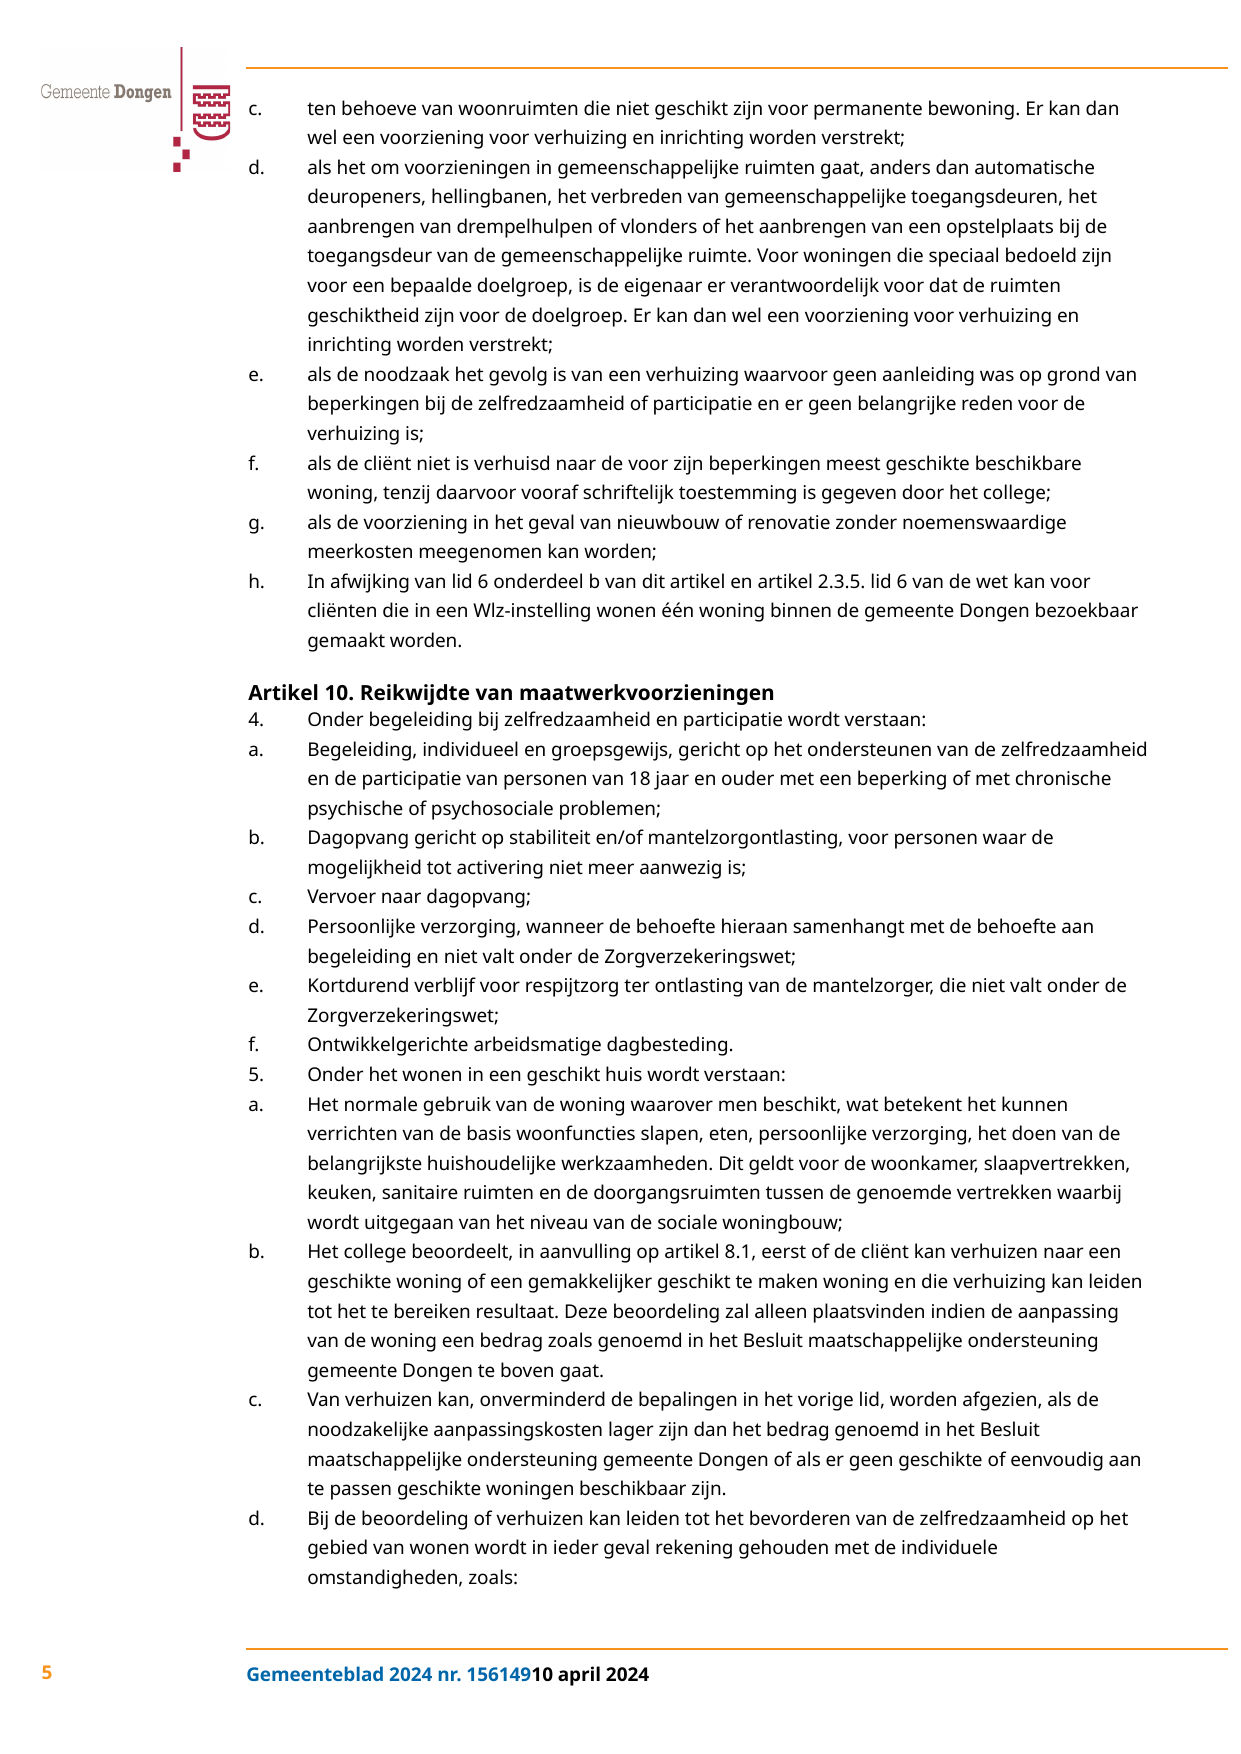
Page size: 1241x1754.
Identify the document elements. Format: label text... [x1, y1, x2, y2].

list Van verhuizen kan, onverminderd de bepalingen in het vorige lid, worden afgezien, als de noodzakelijke aanpassingskosten lager zijn dan het bedrag genoemd in het Besluit maatschappelijke ondersteuning gemeente Dongen of als er geen geschikte of eenvoudig aan te passen geschikte woningen beschikbaar zijn. [248, 1387, 1152, 1501]
list Het normale gebruik van de woning waarover men beschikt, wat betekent het kunnen verrichten van de basis woonfuncties slapen, eten, persoonlijke verzorging, het doen van de belangrijkste huishoudelijke werkzaamheden. Dit geldt voor de woonkamer, slaapvertrekken, keuken, sanitaire ruimten en de doorgangsruimten tussen de genoemde vertrekken waarbij wordt uitgegaan van het niveau van de sociale woningbouw; [248, 1091, 1152, 1235]
list Onder het wonen in een geschikt huis wordt verstaan: [248, 1061, 1152, 1087]
list Het college beoordeelt, in aanvulling op artikel 8.1, eerst of de cliënt kan verhuizen naar een geschikte woning of een gemakkelijker geschikt te maken woning en die verhuizing kan leiden tot het te bereiken resultaat. Deze beoordeling zal alleen plaatsvinden indien de aanpassing van de woning een bedrag zoals genoemd in het Besluit maatschappelijke ondersteuning gemeente Dongen te boven gaat. [248, 1239, 1152, 1383]
list Kortdurend verblijf voor respijtzorg ter ontlasting van de mantelzorger, die niet valt onder de Zorgverzekeringswet; [248, 972, 1152, 1028]
list Begeleiding, individueel en groepsgewijs, gericht op het ondersteunen van de zelfredzaamheid en de participatie van personen van 18 jaar en ouder met een beperking of met chronische psychische of psychosociale problemen; [248, 736, 1152, 821]
list Vervoer naar dagopvang; [248, 884, 1152, 909]
list als de noodzaak het gevolg is van een verhuizing waarvoor geen aanleiding was op grond van beperkingen bij de zelfredzaamheid of participatie en er geen belangrijke reden voor de verhuizing is; [248, 361, 1152, 446]
list Onder begeleiding bij zelfredzaamheid en participatie wordt verstaan: [248, 706, 1152, 732]
picture [41, 47, 231, 172]
list als de cliënt niet is verhuisd naar de voor zijn beperkingen meest geschikte beschikbare woning, tenzij daarvoor vooraf schriftelijk toestemming is gegeven door het college; [248, 450, 1152, 505]
list ten behoeve van woonruimten die niet geschikt zijn voor permanente bewoning. Er kan dan wel een voorziening voor verhuizing en inrichting worden verstrekt; [248, 95, 1152, 150]
text Artikel 10. Reikwijdte van maatwerkvoorzieningen [248, 678, 1152, 706]
list Ontwikkelgerichte arbeidsmatige dagbesteding. [248, 1032, 1152, 1057]
list In afwijking van lid 6 onderdeel b van dit artikel en artikel 2.3.5. lid 6 van de wet kan voor cliënten die in een Wlz-instelling wonen één woning binnen de gemeente Dongen bezoekbaar gemaakt worden. [248, 568, 1152, 653]
list Persoonlijke verzorging, wanneer de behoefte hieraan samenhangt met de behoefte aan begeleiding en niet valt onder de Zorgverzekeringswet; [248, 913, 1152, 968]
list als de voorziening in het geval van nieuwbouw of renovatie zonder noemenswaardige meerkosten meegenomen kan worden; [248, 509, 1152, 564]
list Bij de beoordeling of verhuizen kan leiden tot het bevorderen van de zelfredzaamheid op het gebied van wonen wordt in ieder geval rekening gehouden met de individuele omstandigheden, zoals: [248, 1505, 1152, 1590]
list als het om voorzieningen in gemeenschappelijke ruimten gaat, anders dan automatische deuropeners, hellingbanen, het verbreden van gemeenschappelijke toegangsdeuren, het aanbrengen van drempelhulpen of vlonders of het aanbrengen van een opstelplaats bij de toegangsdeur van de gemeenschappelijke ruimte. Voor woningen die speciaal bedoeld zijn voor een bepaalde doelgroep, is de eigenaar er verantwoordelijk voor dat de ruimten geschiktheid zijn voor de doelgroep. Er kan dan wel een voorziening voor verhuizing en inrichting worden verstrekt; [248, 154, 1152, 357]
list Dagopvang gericht op stabiliteit en/of mantelzorgontlasting, voor personen waar de mogelijkheid tot activering niet meer aanwezig is; [248, 824, 1152, 880]
